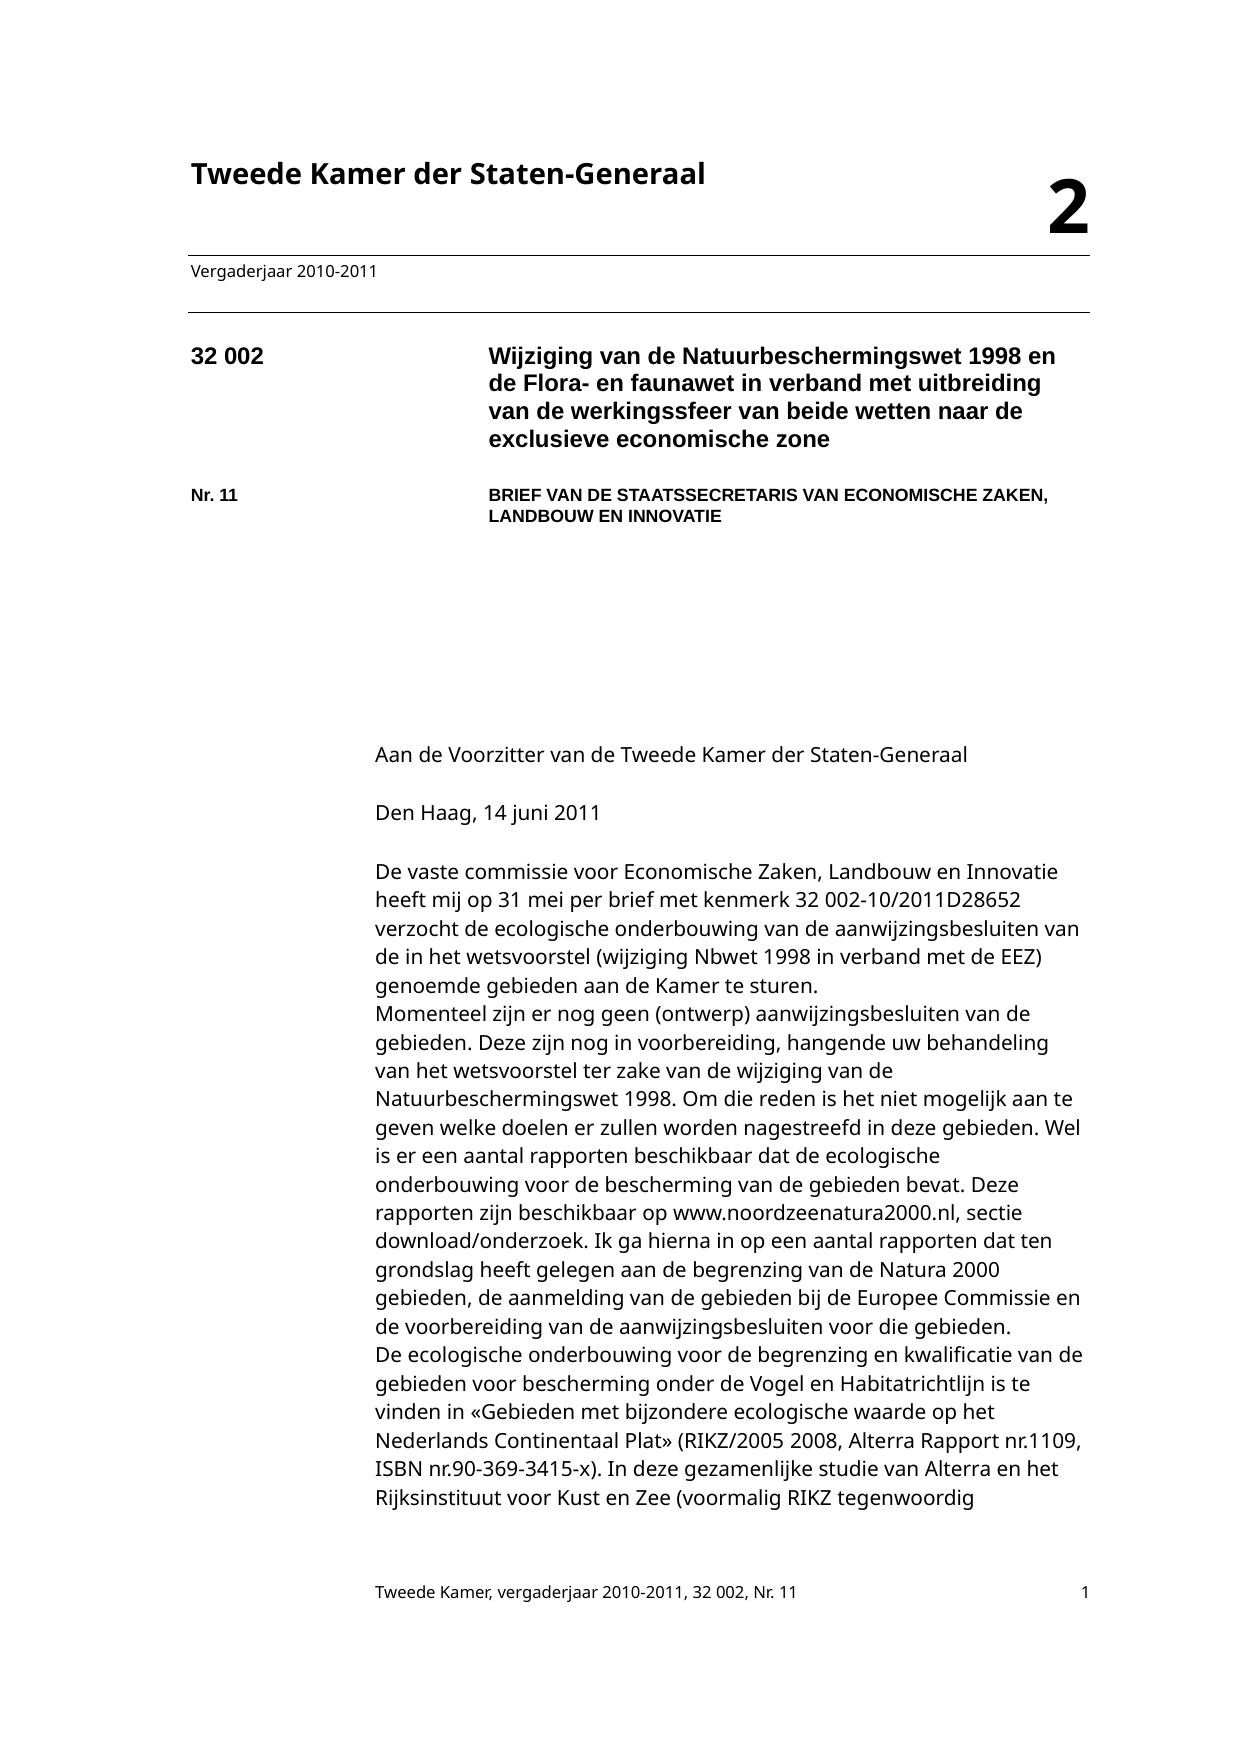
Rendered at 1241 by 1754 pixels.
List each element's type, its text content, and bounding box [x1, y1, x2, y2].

table_cell [485, 256, 1090, 312]
text Momenteel zijn er nog geen (ontwerp) aanwijzingsbesluiten van de gebieden. Deze zijn nog in voorbereiding, hangende uw behandeling van het wetsvoorstel ter zake van de wijziging van de Natuurbeschermingswet 1998. Om die reden is het niet mogelijk aan te geven welke doelen er zullen worden nagestreefd in deze gebieden. Wel is er een aantal rapporten beschikbaar dat de ecologische onderbouwing voor de bescherming van de gebieden bevat. Deze rapporten zijn beschikbaar op www.noordzeenatura2000.nl, sectie download/onderzoek. Ik ga hierna in op een aantal rapporten dat ten grondslag heeft gelegen aan de begrenzing van de Natura 2000 gebieden, de aanmelding van de gebieden bij de Europee Commissie en de voorbereiding van de aanwijzingsbesluiten voor die gebieden. [375, 999, 1090, 1340]
table_cell Vergaderjaar 2010-2011 [188, 256, 485, 312]
table_cell Nr. 11 [188, 482, 485, 622]
table_cell [485, 313, 1090, 339]
text De ecologische onderbouwing voor de begrenzing en kwalificatie van de gebieden voor bescherming onder de Vogel en Habitatrichtlijn is te vinden in «Gebieden met bijzondere ecologische waarde op het Nederlands Continentaal Plat» (RIKZ/2005 2008, Alterra Rapport nr.1109, ISBN nr.90-369-3415-x). In deze gezamenlijke studie van Alterra en het Rijksinstituut voor Kust en Zee (voormalig RIKZ tegenwoordig [375, 1340, 1090, 1511]
table_header Tweede Kamer der Staten-Generaal [188, 150, 909, 255]
table_cell Wijziging van de Natuurbeschermingswet 1998 en de Flora- en faunawet in verband met uitbreiding van de werkingssfeer van beide wetten naar de exclusieve economische zone [485, 339, 1090, 482]
text Aan de Voorzitter van de Tweede Kamer der Staten-Generaal [375, 740, 1090, 768]
table_cell BRIEF VAN DE STAATSSECRETARIS VAN ECONOMISCHE ZAKEN, LANDBOUW EN INNOVATIE [485, 482, 1090, 622]
table_cell 32 002 [188, 339, 485, 482]
text De vaste commissie voor Economische Zaken, Landbouw en Innovatie heeft mij op 31 mei per brief met kenmerk 32 002-10/2011D28652 verzocht de ecologische onderbouwing van de aanwijzingsbesluiten van de in het wetsvoorstel (wijziging Nbwet 1998 in verband met de EEZ) genoemde gebieden aan de Kamer te sturen. [375, 857, 1090, 999]
text Den Haag, 14 juni 2011 [375, 798, 1090, 827]
table_cell [188, 313, 485, 339]
table_header 2 [910, 150, 1090, 255]
